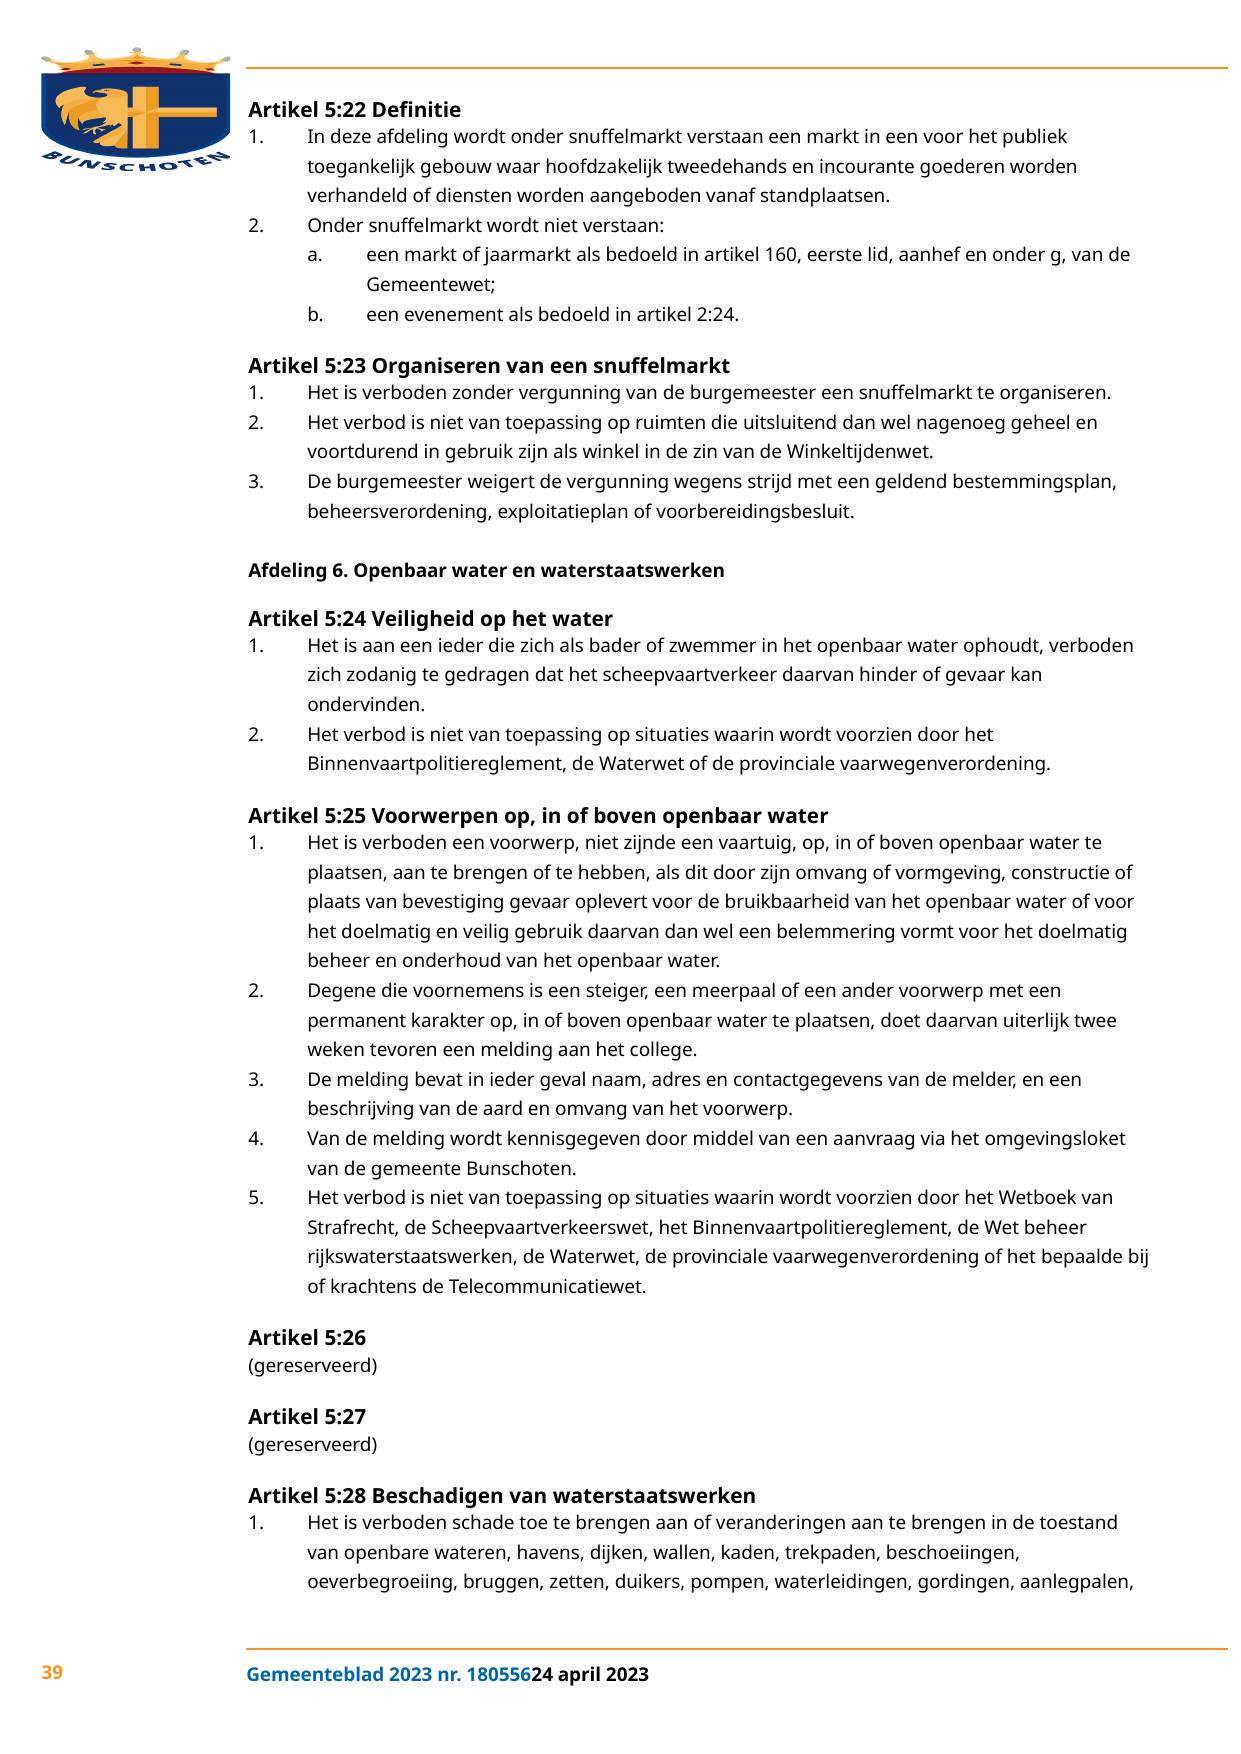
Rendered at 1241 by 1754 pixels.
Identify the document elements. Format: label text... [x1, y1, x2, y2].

list Het is aan een ieder die zich als bader of zwemmer in het openbaar water ophoudt, verboden zich zodanig te gedragen dat het scheepvaartverkeer daarvan hinder of gevaar kan ondervinden. [248, 632, 1152, 717]
text (gereserveerd) [248, 1431, 1152, 1456]
text Artikel 5:26 [248, 1323, 1152, 1352]
list een markt of jaarmarkt als bedoeld in artikel 160, eerste lid, aanhef en onder g, van de Gemeentewet; [307, 242, 1152, 297]
text Artikel 5:22 Definitie [248, 95, 1152, 123]
list Het is verboden een voorwerp, niet zijnde een vaartuig, op, in of boven openbaar water te plaatsen, aan te brengen of te hebben, als dit door zijn omvang of vormgeving, constructie of plaats van bevestiging gevaar oplevert voor de bruikbaarheid van het openbaar water of voor het doelmatig en veilig gebruik daarvan dan wel een belemmering vormt voor het doelmatig beheer en onderhoud van het openbaar water. [248, 829, 1152, 973]
text Artikel 5:28 Beschadigen van waterstaatswerken [248, 1481, 1152, 1509]
text Artikel 5:27 [248, 1402, 1152, 1431]
list De burgemeester weigert de vergunning wegens strijd met een geldend bestemmingsplan, beheersverordening, exploitatieplan of voorbereidingsbesluit. [248, 468, 1152, 524]
list Van de melding wordt kennisgegeven door middel van een aanvraag via het omgevingsloket van de gemeente Bunschoten. [248, 1125, 1152, 1180]
list Het verbod is niet van toepassing op situaties waarin wordt voorzien door het Wetboek van Strafrecht, de Scheepvaartverkeerswet, het Binnenvaartpolitiereglement, de Wet beheer rijkswaterstaatswerken, de Waterwet, de provinciale vaarwegenverordening of het bepaalde bij of krachtens de Telecommunicatiewet. [248, 1184, 1152, 1299]
text Artikel 5:24 Veiligheid op het water [248, 604, 1152, 632]
list Degene die voornemens is een steiger, een meerpaal of een ander voorwerp met een permanent karakter op, in of boven openbaar water te plaatsen, doet daarvan uiterlijk twee weken tevoren een melding aan het college. [248, 977, 1152, 1062]
picture [41, 47, 231, 172]
text Artikel 5:23 Organiseren van een snuffelmarkt [248, 351, 1152, 379]
list Het is verboden schade toe te brengen aan of veranderingen aan te brengen in de toestand van openbare wateren, havens, dijken, wallen, kaden, trekpaden, beschoeiingen, oeverbegroeiing, bruggen, zetten, duikers, pompen, waterleidingen, gordingen, aanlegpalen, [248, 1509, 1152, 1594]
list een evenement als bedoeld in artikel 2:24. [307, 301, 1152, 326]
list Het verbod is niet van toepassing op ruimten die uitsluitend dan wel nagenoeg geheel en voortdurend in gebruik zijn als winkel in de zin van de Winkeltijdenwet. [248, 409, 1152, 464]
list In deze afdeling wordt onder snuffelmarkt verstaan een markt in een voor het publiek toegankelijk gebouw waar hoofdzakelijk tweedehands en incourante goederen worden verhandeld of diensten worden aangeboden vanaf standplaatsen. [248, 123, 1152, 208]
list De melding bevat in ieder geval naam, adres en contactgegevens van de melder, en een beschrijving van de aard en omvang van het voorwerp. [248, 1066, 1152, 1121]
text (gereserveerd) [248, 1352, 1152, 1378]
list Het is verboden zonder vergunning van de burgemeester een snuffelmarkt te organiseren. [248, 379, 1152, 405]
text Artikel 5:25 Voorwerpen op, in of boven openbaar water [248, 801, 1152, 829]
list Het verbod is niet van toepassing op situaties waarin wordt voorzien door het Binnenvaartpolitiereglement, de Waterwet of de provinciale vaarwegenverordening. [248, 721, 1152, 776]
text Afdeling 6. Openbaar water en waterstaatswerken [248, 557, 1152, 583]
list Onder snuffelmarkt wordt niet verstaan: [248, 212, 1152, 238]
